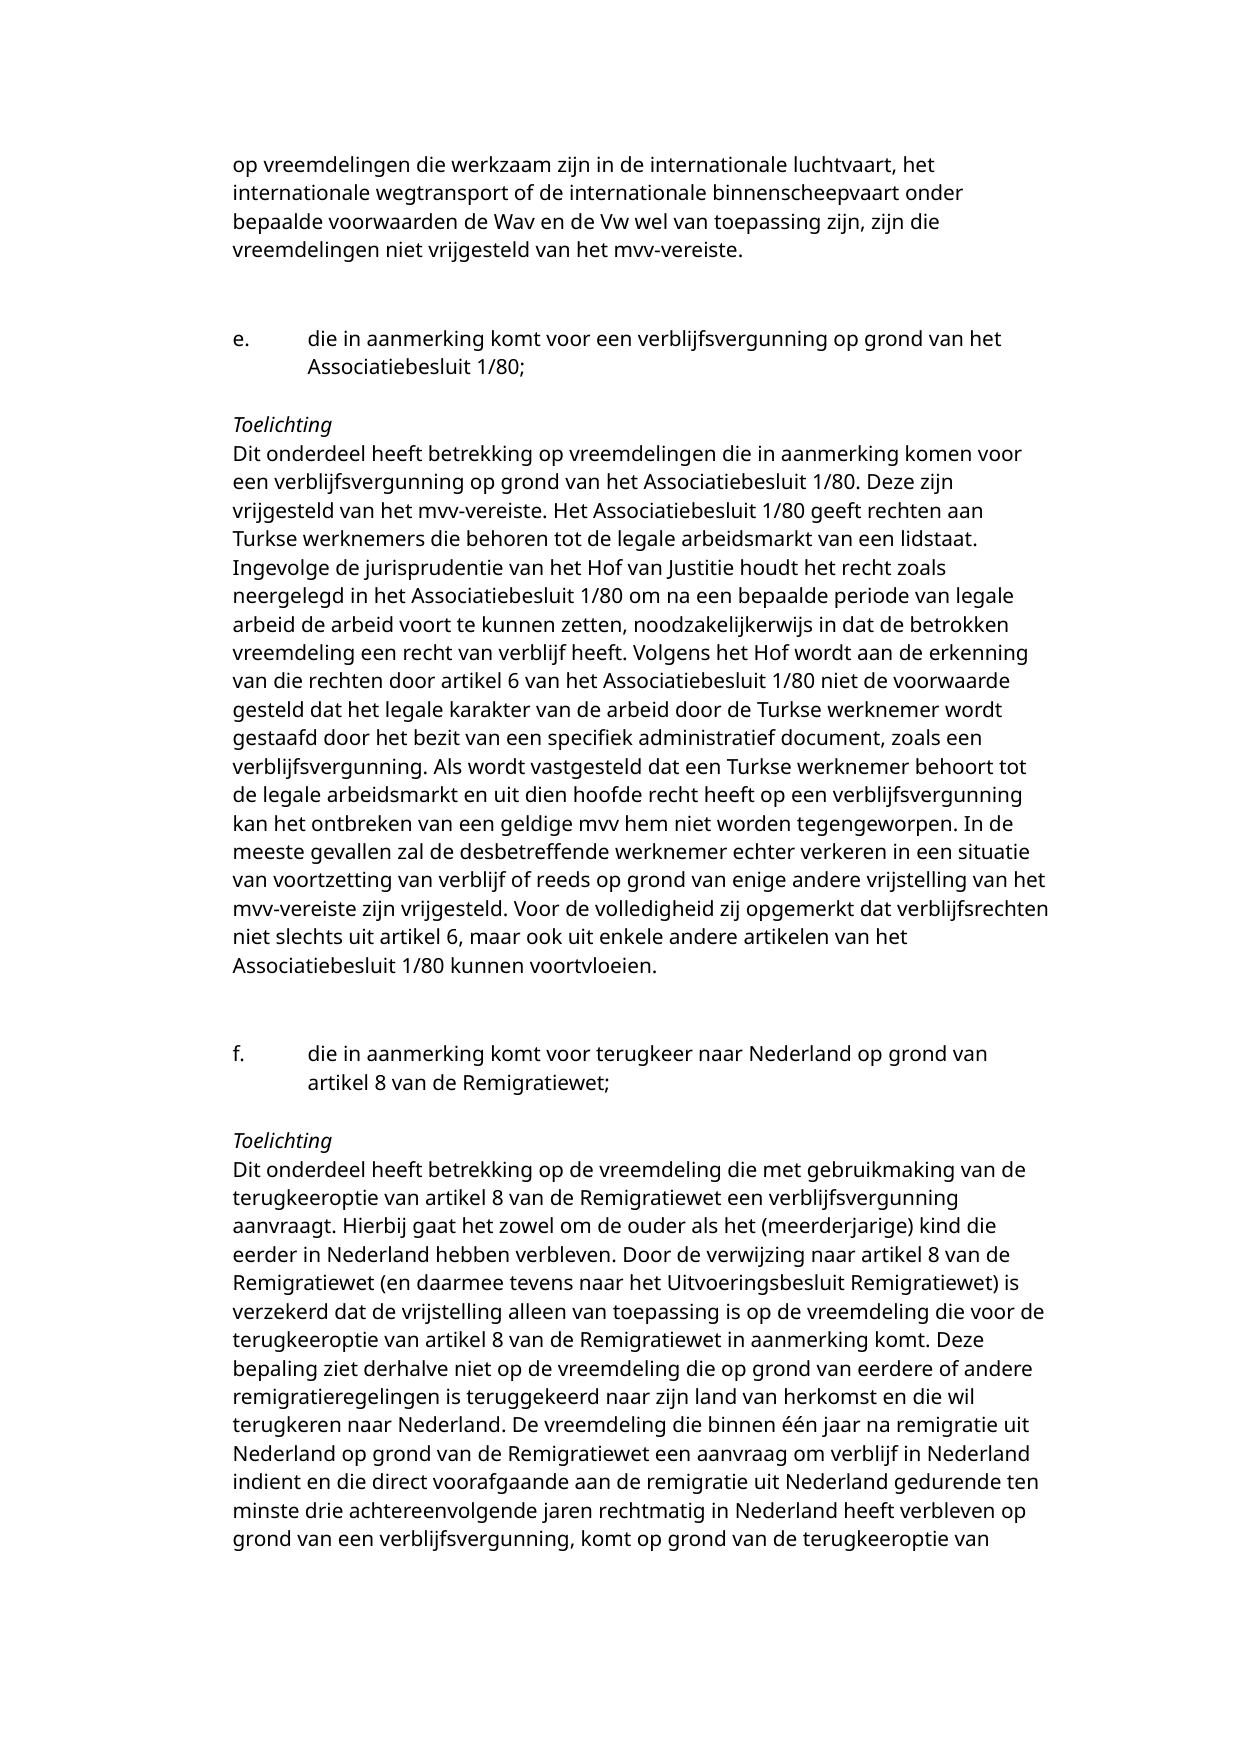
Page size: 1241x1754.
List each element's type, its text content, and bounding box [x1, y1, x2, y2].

text Toelichting [232, 1126, 1053, 1155]
list die in aanmerking komt voor terugkeer naar Nederland op grond van artikel 8 van de Remigratiewet; [232, 1039, 1053, 1096]
list die in aanmerking komt voor een verblijfsvergunning op grond van het Associatiebesluit 1/80; [232, 324, 1053, 381]
text Dit onderdeel heeft betrekking op de vreemdeling die met gebruikmaking van de terugkeeroptie van artikel 8 van de Remigratiewet een verblijfsvergunning aanvraagt. Hierbij gaat het zowel om de ouder als het (meerderjarige) kind die eerder in Nederland hebben verbleven. Door de verwijzing naar artikel 8 van de Remigratiewet (en daarmee tevens naar het Uitvoeringsbesluit Remigratiewet) is verzekerd dat de vrijstelling alleen van toepassing is op de vreemdeling die voor de terugkeeroptie van artikel 8 van de Remigratiewet in aanmerking komt. Deze bepaling ziet derhalve niet op de vreemdeling die op grond van eerdere of andere remigratieregelingen is teruggekeerd naar zijn land van herkomst en die wil terugkeren naar Nederland. De vreemdeling die binnen één jaar na remigratie uit Nederland op grond van de Remigratiewet een aanvraag om verblijf in Nederland indient en die direct voorafgaande aan de remigratie uit Nederland gedurende ten minste drie achtereenvolgende jaren rechtmatig in Nederland heeft verbleven op grond van een verblijfsvergunning, komt op grond van de terugkeeroptie van [232, 1155, 1053, 1553]
text Dit onderdeel heeft betrekking op vreemdelingen die in aanmerking komen voor een verblijfsvergunning op grond van het Associatiebesluit 1/80. Deze zijn vrijgesteld van het mvv-vereiste. Het Associatiebesluit 1/80 geeft rechten aan Turkse werknemers die behoren tot de legale arbeidsmarkt van een lidstaat. Ingevolge de jurisprudentie van het Hof van Justitie houdt het recht zoals neergelegd in het Associatiebesluit 1/80 om na een bepaalde periode van legale arbeid de arbeid voort te kunnen zetten, noodzakelijkerwijs in dat de betrokken vreemdeling een recht van verblijf heeft. Volgens het Hof wordt aan de erkenning van die rechten door artikel 6 van het Associatiebesluit 1/80 niet de voorwaarde gesteld dat het legale karakter van de arbeid door de Turkse werknemer wordt gestaafd door het bezit van een specifiek administratief document, zoals een verblijfsvergunning. Als wordt vastgesteld dat een Turkse werknemer behoort tot de legale arbeidsmarkt en uit dien hoofde recht heeft op een verblijfsvergunning kan het ontbreken van een geldige mvv hem niet worden tegengeworpen. In de meeste gevallen zal de desbetreffende werknemer echter verkeren in een situatie van voortzetting van verblijf of reeds op grond van enige andere vrijstelling van het mvv-vereiste zijn vrijgesteld. Voor de volledigheid zij opgemerkt dat verblijfsrechten niet slechts uit artikel 6, maar ook uit enkele andere artikelen van het Associatiebesluit 1/80 kunnen voortvloeien. [232, 439, 1053, 979]
text Toelichting [232, 411, 1053, 439]
text op vreemdelingen die werkzaam zijn in de internationale luchtvaart, het internationale wegtransport of de internationale binnenscheepvaart onder bepaalde voorwaarden de Wav en de Vw wel van toepassing zijn, zijn die vreemdelingen niet vrijgesteld van het mvv-vereiste. [232, 150, 1053, 264]
